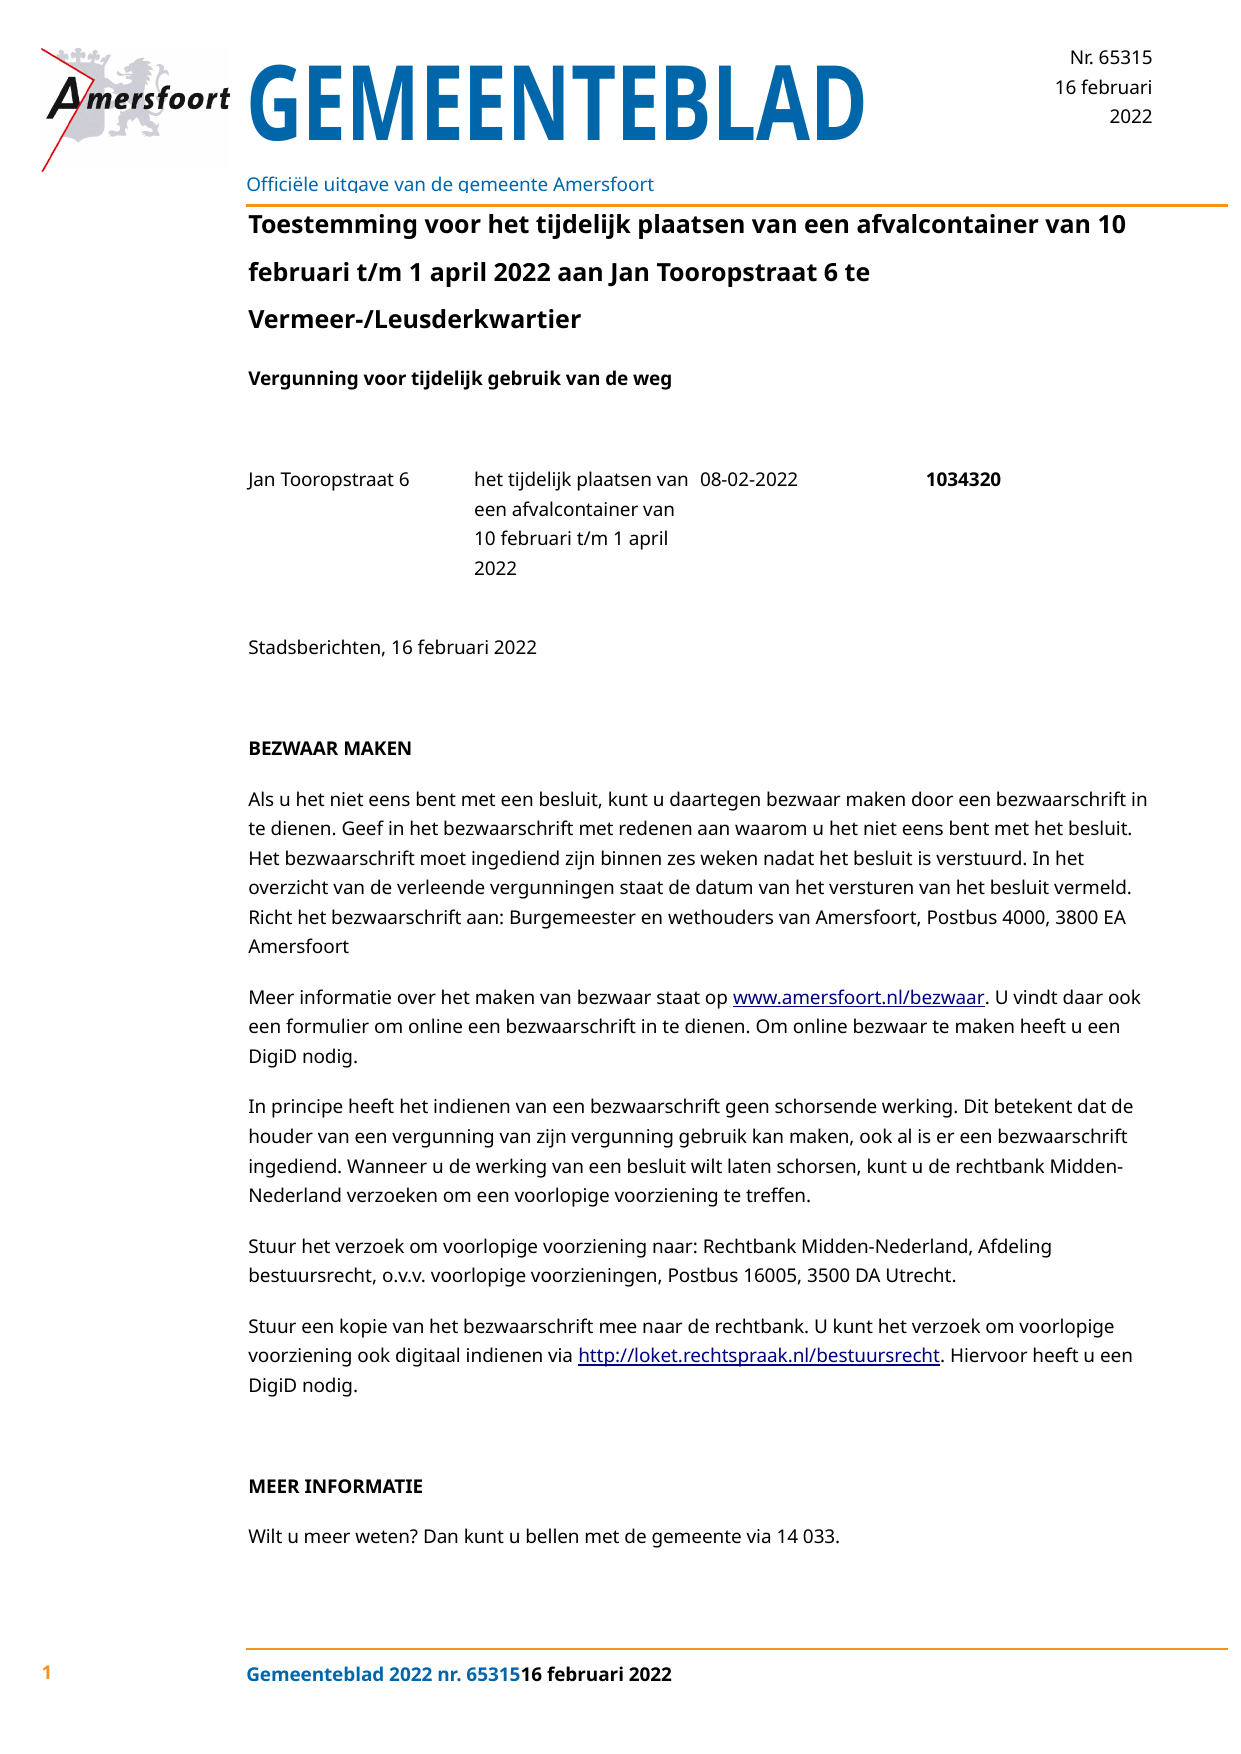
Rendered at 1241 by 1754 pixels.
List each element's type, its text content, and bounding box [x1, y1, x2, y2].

text Toestemming voor het tijdelijk plaatsen van een afvalcontainer van 10 februari t/m 1 april 2022 aan Jan Tooropstraat 6 te Vermeer-/Leusderkwartier [248, 207, 1152, 336]
text Vergunning voor tijdelijk gebruik van de weg [248, 366, 1152, 391]
text Stuur een kopie van het bezwaarschrift mee naar de rechtbank. U kunt het verzoek om voorlopige voorziening ook digitaal indienen via http://loket.rechtspraak.nl/bestuursrecht. Hiervoor heeft u een DigiD nodig. [248, 1313, 1152, 1398]
table_header het tijdelijk plaatsen van een afvalcontainer van 10 februari t/m 1 april 2022 [474, 466, 700, 581]
text Stadsberichten, 16 februari 2022 [248, 634, 1152, 660]
text Stuur het verzoek om voorlopige voorziening naar: Rechtbank Midden-Nederland, Afdeling bestuursrecht, o.v.v. voorlopige voorzieningen, Postbus 16005, 3500 DA Utrecht. [248, 1233, 1152, 1288]
text Als u het niet eens bent met een besluit, kunt u daartegen bezwaar maken door een bezwaarschrift in te dienen. Geef in het bezwaarschrift met redenen aan waarom u het niet eens bent met het besluit. Het bezwaarschrift moet ingediend zijn binnen zes weken nadat het besluit is verstuurd. In het overzicht van de verleende vergunningen staat de datum van het versturen van het besluit vermeld. Richt het bezwaarschrift aan: Burgemeester en wethouders van Amersfoort, Postbus 4000, 3800 EA Amersfoort [248, 786, 1152, 959]
picture [41, 47, 231, 172]
text In principe heeft het indienen van een bezwaarschrift geen schorsende werking. Dit betekent dat de houder van een vergunning van zijn vergunning gebruik kan maken, ook al is er een bezwaarschrift ingediend. Wanneer u de werking van een besluit wilt laten schorsen, kunt u de rechtbank Midden-Nederland verzoeken om een voorlopige voorziening te treffen. [248, 1094, 1152, 1208]
text BEZWAAR MAKEN [248, 735, 1152, 761]
table_header 1034320 [926, 466, 1152, 581]
text Wilt u meer weten? Dan kunt u bellen met de gemeente via 14 033. [248, 1523, 1152, 1549]
text Meer informatie over het maken van bezwaar staat op www.amersfoort.nl/bezwaar. U vindt daar ook een formulier om online een bezwaarschrift in te dienen. Om online bezwaar te maken heeft u een DigiD nodig. [248, 984, 1152, 1069]
text MEER INFORMATIE [248, 1473, 1152, 1499]
table_header 08-02-2022 [700, 466, 926, 581]
table_header Jan Tooropstraat 6 [248, 466, 474, 581]
